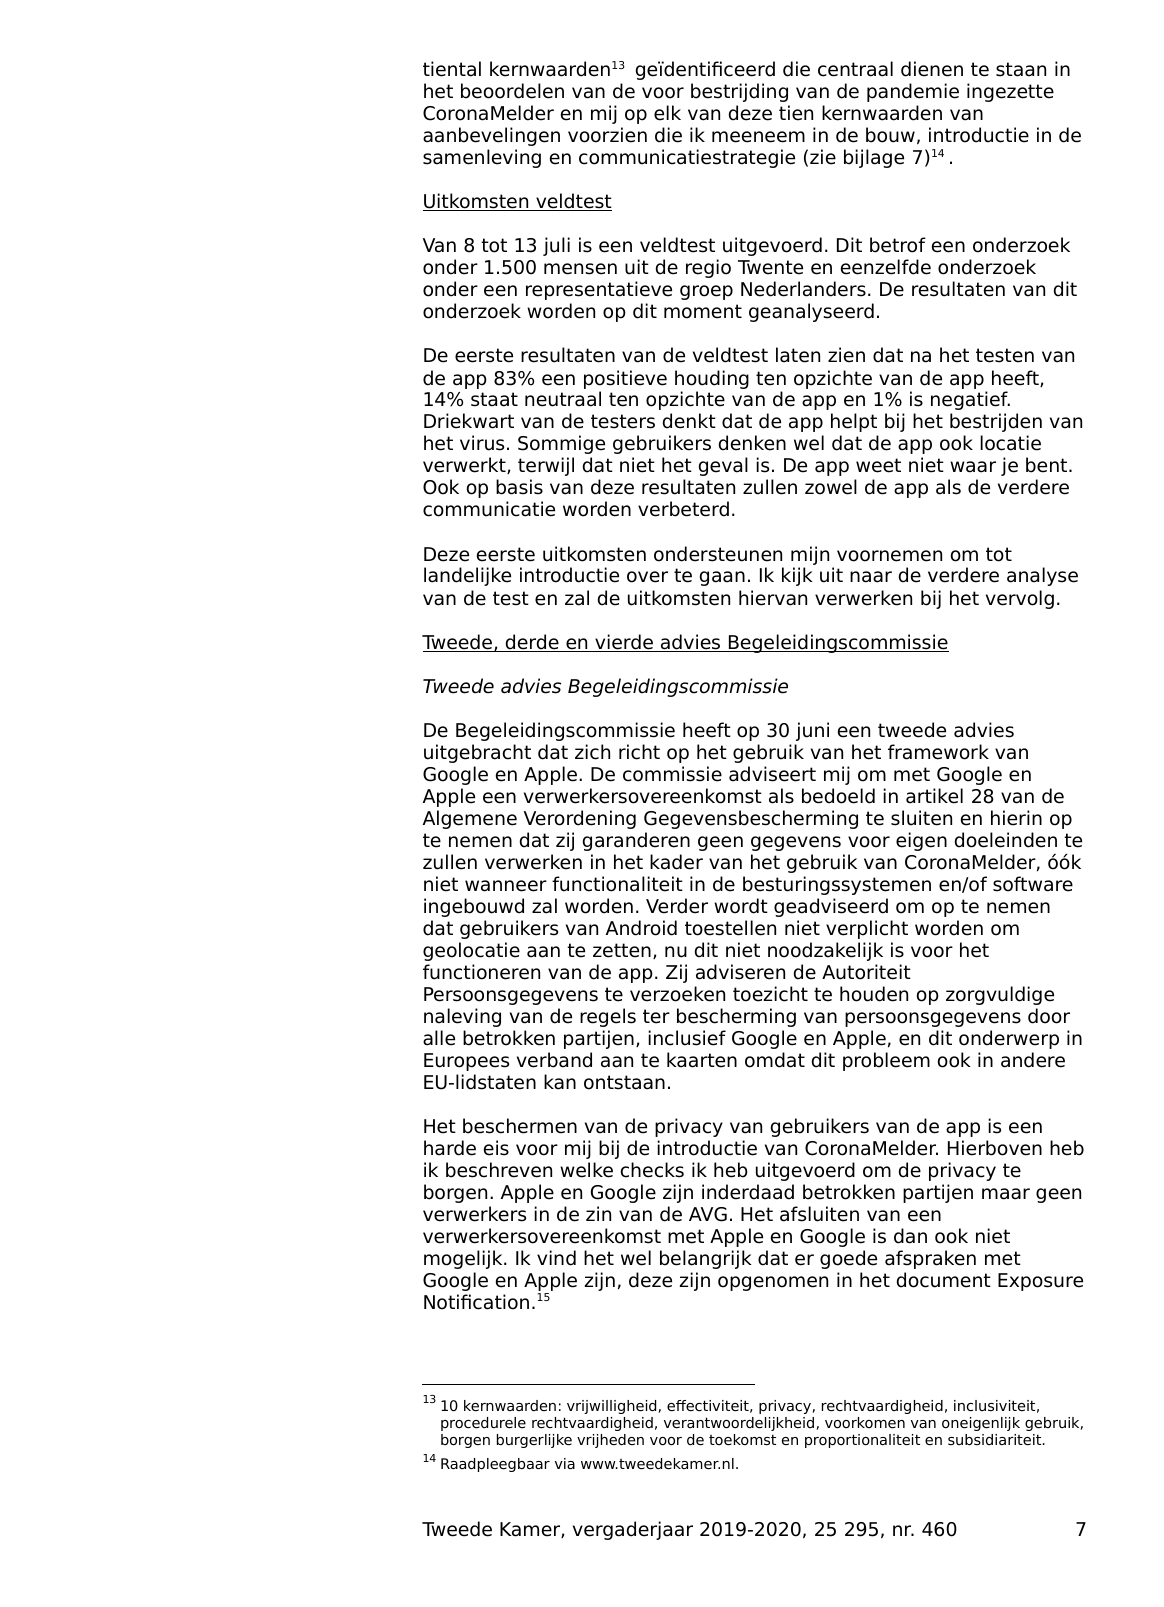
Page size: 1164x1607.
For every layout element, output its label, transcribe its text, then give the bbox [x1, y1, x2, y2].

text Het beschermen van de privacy van gebruikers van de app is een harde eis voor mij bij de introductie van CoronaMelder. Hierboven heb ik beschreven welke checks ik heb uitgevoerd om de privacy te borgen. Apple en Google zijn inderdaad betrokken partijen maar geen verwerkers in de zin van de AVG. Het afsluiten van een verwerkersovereenkomst met Apple en Google is dan ook niet mogelijk. Ik vind het wel belangrijk dat er goede afspraken met Google en Apple zijn, deze zijn opgenomen in het document Exposure Notification. [422, 1116, 1087, 1313]
subtitle Tweede advies Begeleidingscommissie [422, 676, 1087, 698]
text Van 8 tot 13 juli is een veldtest uitgevoerd. Dit betrof een onderzoek onder 1.500 mensen uit de regio Twente en eenzelfde onderzoek onder een representatieve groep Nederlanders. De resultaten van dit onderzoek worden op dit moment geanalyseerd. [422, 235, 1087, 323]
text 10 kernwaarden: vrijwilligheid, effectiviteit, privacy, rechtvaardigheid, inclusiviteit, procedurele rechtvaardigheid, verantwoordelijkheid, voorkomen van oneigenlijk gebruik, borgen burgerlijke vrijheden voor de toekomst en proportionaliteit en subsidiariteit. [422, 1393, 1087, 1449]
text De Begeleidingscommissie heeft op 30 juni een tweede advies uitgebracht dat zich richt op het gebruik van het framework van Google en Apple. De commissie adviseert mij om met Google en Apple een verwerkersovereenkomst als bedoeld in artikel 28 van de Algemene Verordening Gegevensbescherming te sluiten en hierin op te nemen dat zij garanderen geen gegevens voor eigen doeleinden te zullen verwerken in het kader van het gebruik van CoronaMelder, óók niet wanneer functionaliteit in de besturingssystemen en/of software ingebouwd zal worden. Verder wordt geadviseerd om op te nemen dat gebruikers van Android toestellen niet verplicht worden om geolocatie aan te zetten, nu dit niet noodzakelijk is voor het functioneren van de app. Zij adviseren de Autoriteit Persoonsgegevens te verzoeken toezicht te houden op zorgvuldige naleving van de regels ter bescherming van persoonsgegevens door alle betrokken partijen, inclusief Google en Apple, en dit onderwerp in Europees verband aan te kaarten omdat dit probleem ook in andere EU-lidstaten kan ontstaan. [422, 720, 1087, 1093]
text Deze eerste uitkomsten ondersteunen mijn voornemen om tot landelijke introductie over te gaan. Ik kijk uit naar de verdere analyse van de test en zal de uitkomsten hiervan verwerken bij het vervolg. [422, 543, 1087, 609]
text Raadpleegbaar via www.tweedekamer.nl. [422, 1452, 1087, 1474]
subtitle Uitkomsten veldtest [422, 191, 1087, 213]
text tiental kernwaarden geïdentificeerd die centraal dienen te staan in het beoordelen van de voor bestrijding van de pandemie ingezette CoronaMelder en mij op elk van deze tien kernwaarden van aanbevelingen voorzien die ik meeneem in de bouw, introductie in de samenleving en communicatiestrategie (zie bijlage 7). [422, 59, 1087, 169]
subtitle Tweede, derde en vierde advies Begeleidingscommissie [422, 632, 1087, 653]
text De eerste resultaten van de veldtest laten zien dat na het testen van de app 83% een positieve houding ten opzichte van de app heeft, 14% staat neutraal ten opzichte van de app en 1% is negatief. Driekwart van de testers denkt dat de app helpt bij het bestrijden van het virus. Sommige gebruikers denken wel dat de app ook locatie verwerkt, terwijl dat niet het geval is. De app weet niet waar je bent. Ook op basis van deze resultaten zullen zowel de app als de verdere communicatie worden verbeterd. [422, 345, 1087, 521]
